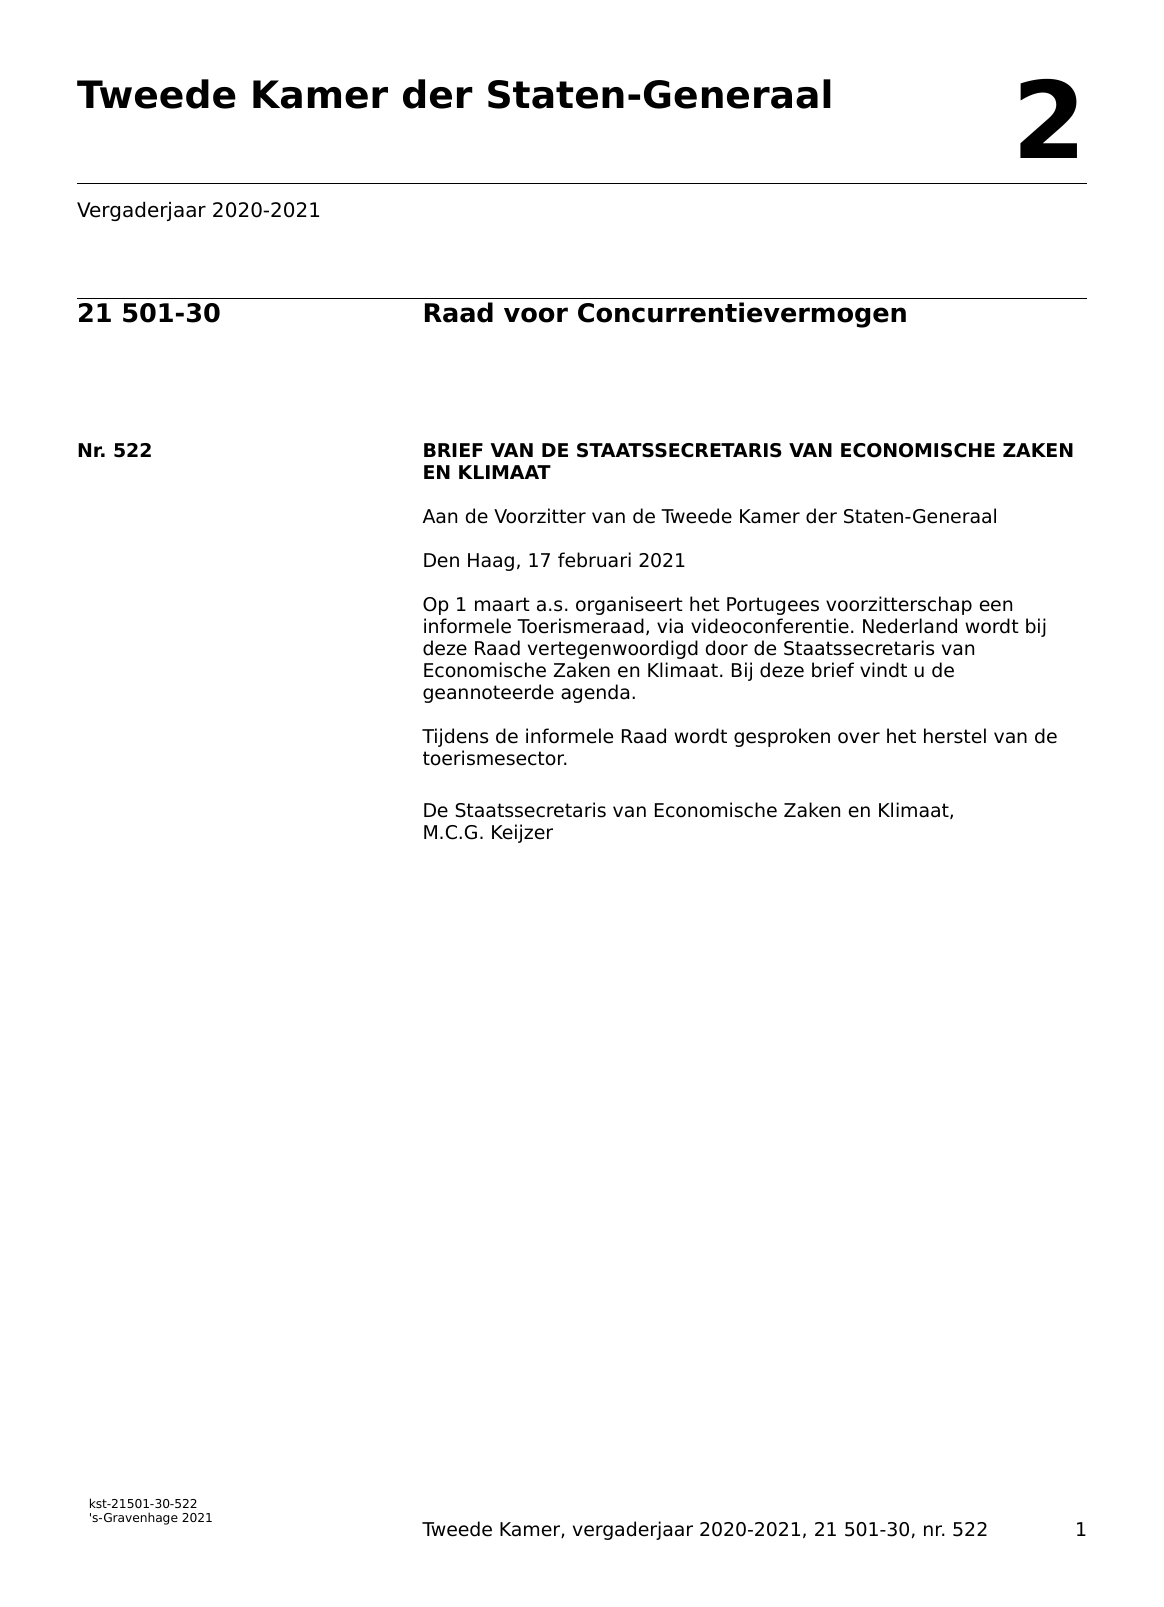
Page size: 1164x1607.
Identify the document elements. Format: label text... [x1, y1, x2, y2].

text 's-Gravenhage 2021 [88, 1511, 323, 1525]
subtitle 21 501-30 Raad voor Concurrentievermogen [77, 299, 1087, 329]
text Aan de Voorzitter van de Tweede Kamer der Staten-Generaal [422, 506, 1087, 528]
table_cell Vergaderjaar 2020-2021 [77, 184, 1087, 298]
text Den Haag, 17 februari 2021 [422, 550, 1087, 572]
subtitle Nr. 522 BRIEF VAN DE STAATSSECRETARIS VAN ECONOMISCHE ZAKEN EN KLIMAAT [77, 440, 1087, 484]
text Tijdens de informele Raad wordt gesproken over het herstel van de toerismesector. [422, 726, 1087, 770]
table_header 2 [886, 59, 1087, 183]
text Op 1 maart a.s. organiseert het Portugees voorzitterschap een informele Toerismeraad, via videoconferentie. Nederland wordt bij deze Raad vertegenwoordigd door de Staatssecretaris van Economische Zaken en Klimaat. Bij deze brief vindt u de geannoteerde agenda. [422, 594, 1087, 704]
text kst-21501-30-522 [88, 1497, 323, 1511]
text De Staatssecretaris van Economische Zaken en Klimaat, M.C.G. Keijzer [422, 800, 1087, 844]
table_header Tweede Kamer der Staten-Generaal [77, 59, 886, 183]
